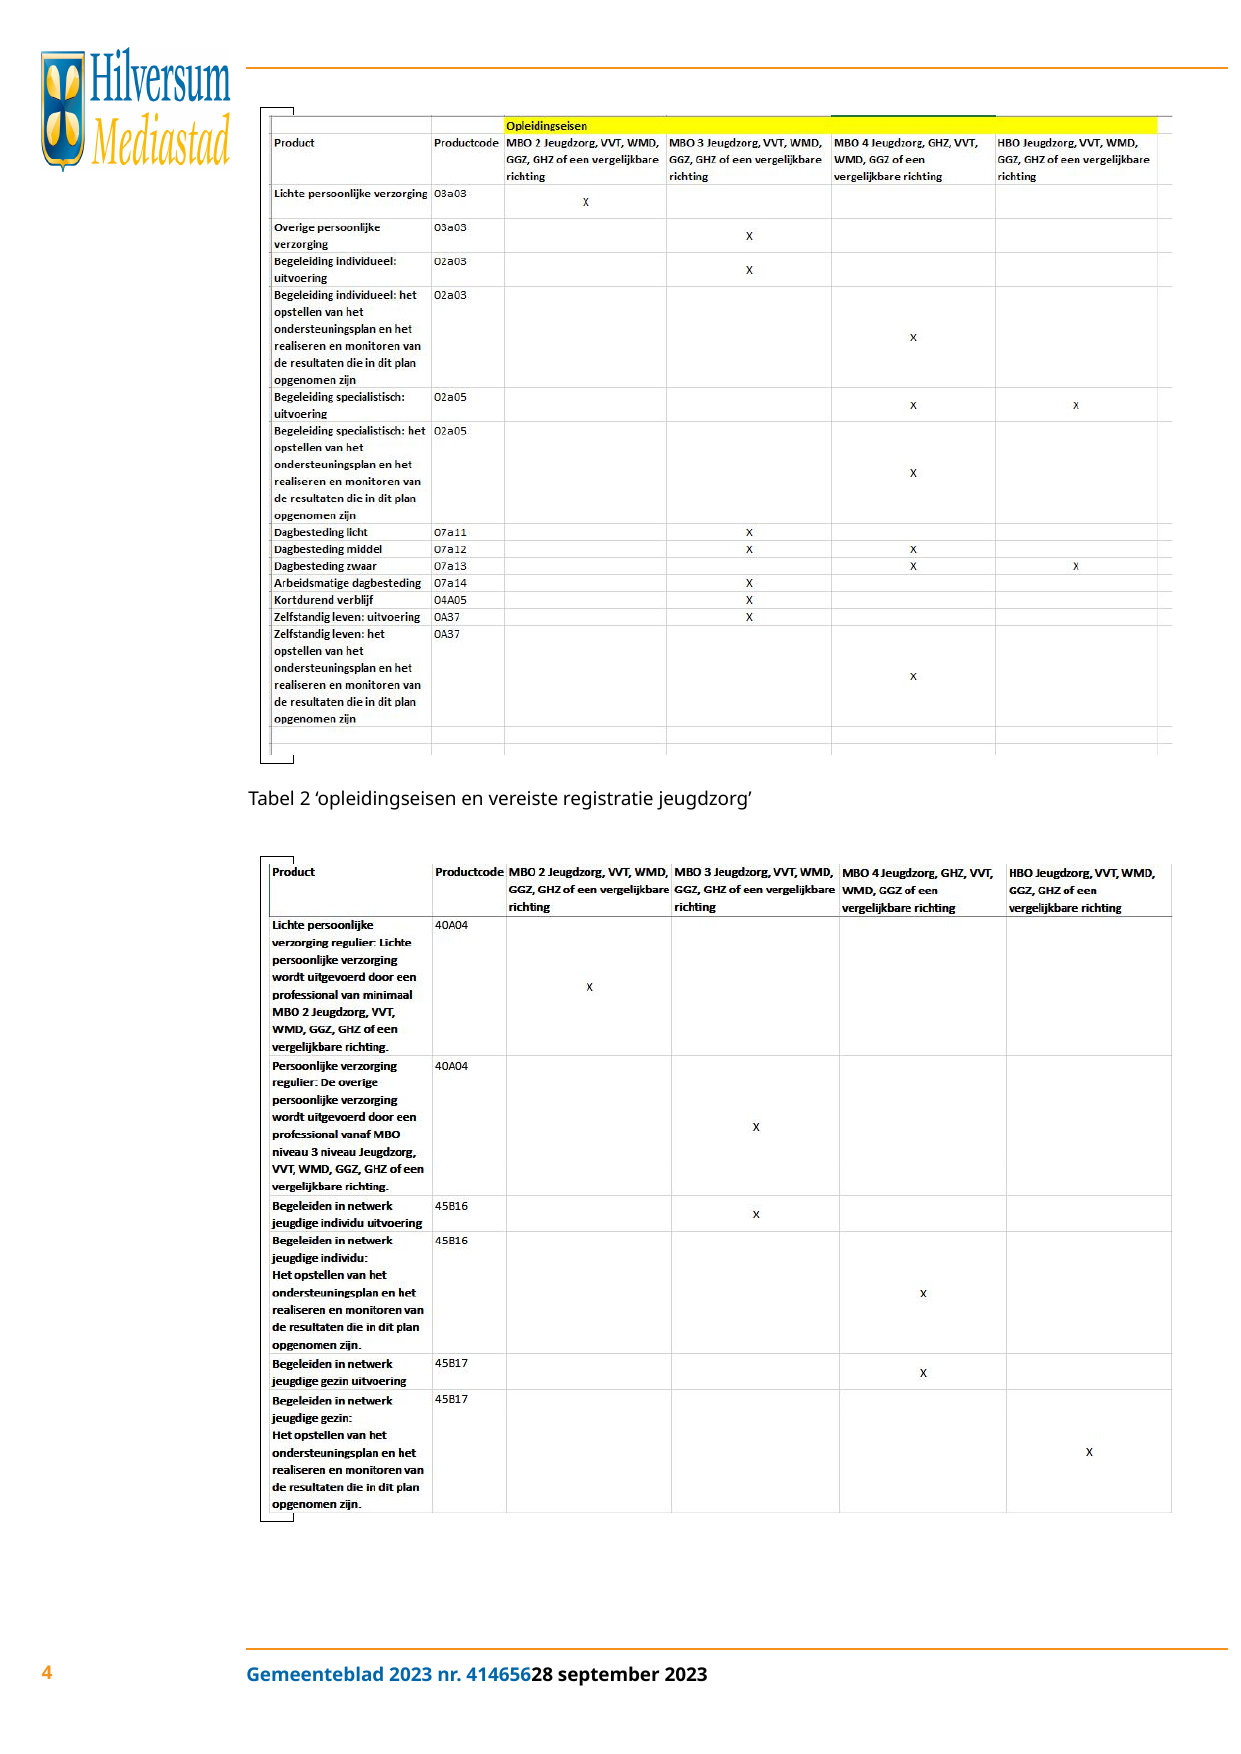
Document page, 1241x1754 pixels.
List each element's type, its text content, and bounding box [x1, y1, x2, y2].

picture [268, 115, 1173, 755]
text Tabel 2 ‘opleidingseisen en vereiste registratie jeugdzorg’ [248, 785, 1152, 810]
picture [41, 47, 231, 172]
picture [268, 864, 1173, 1513]
